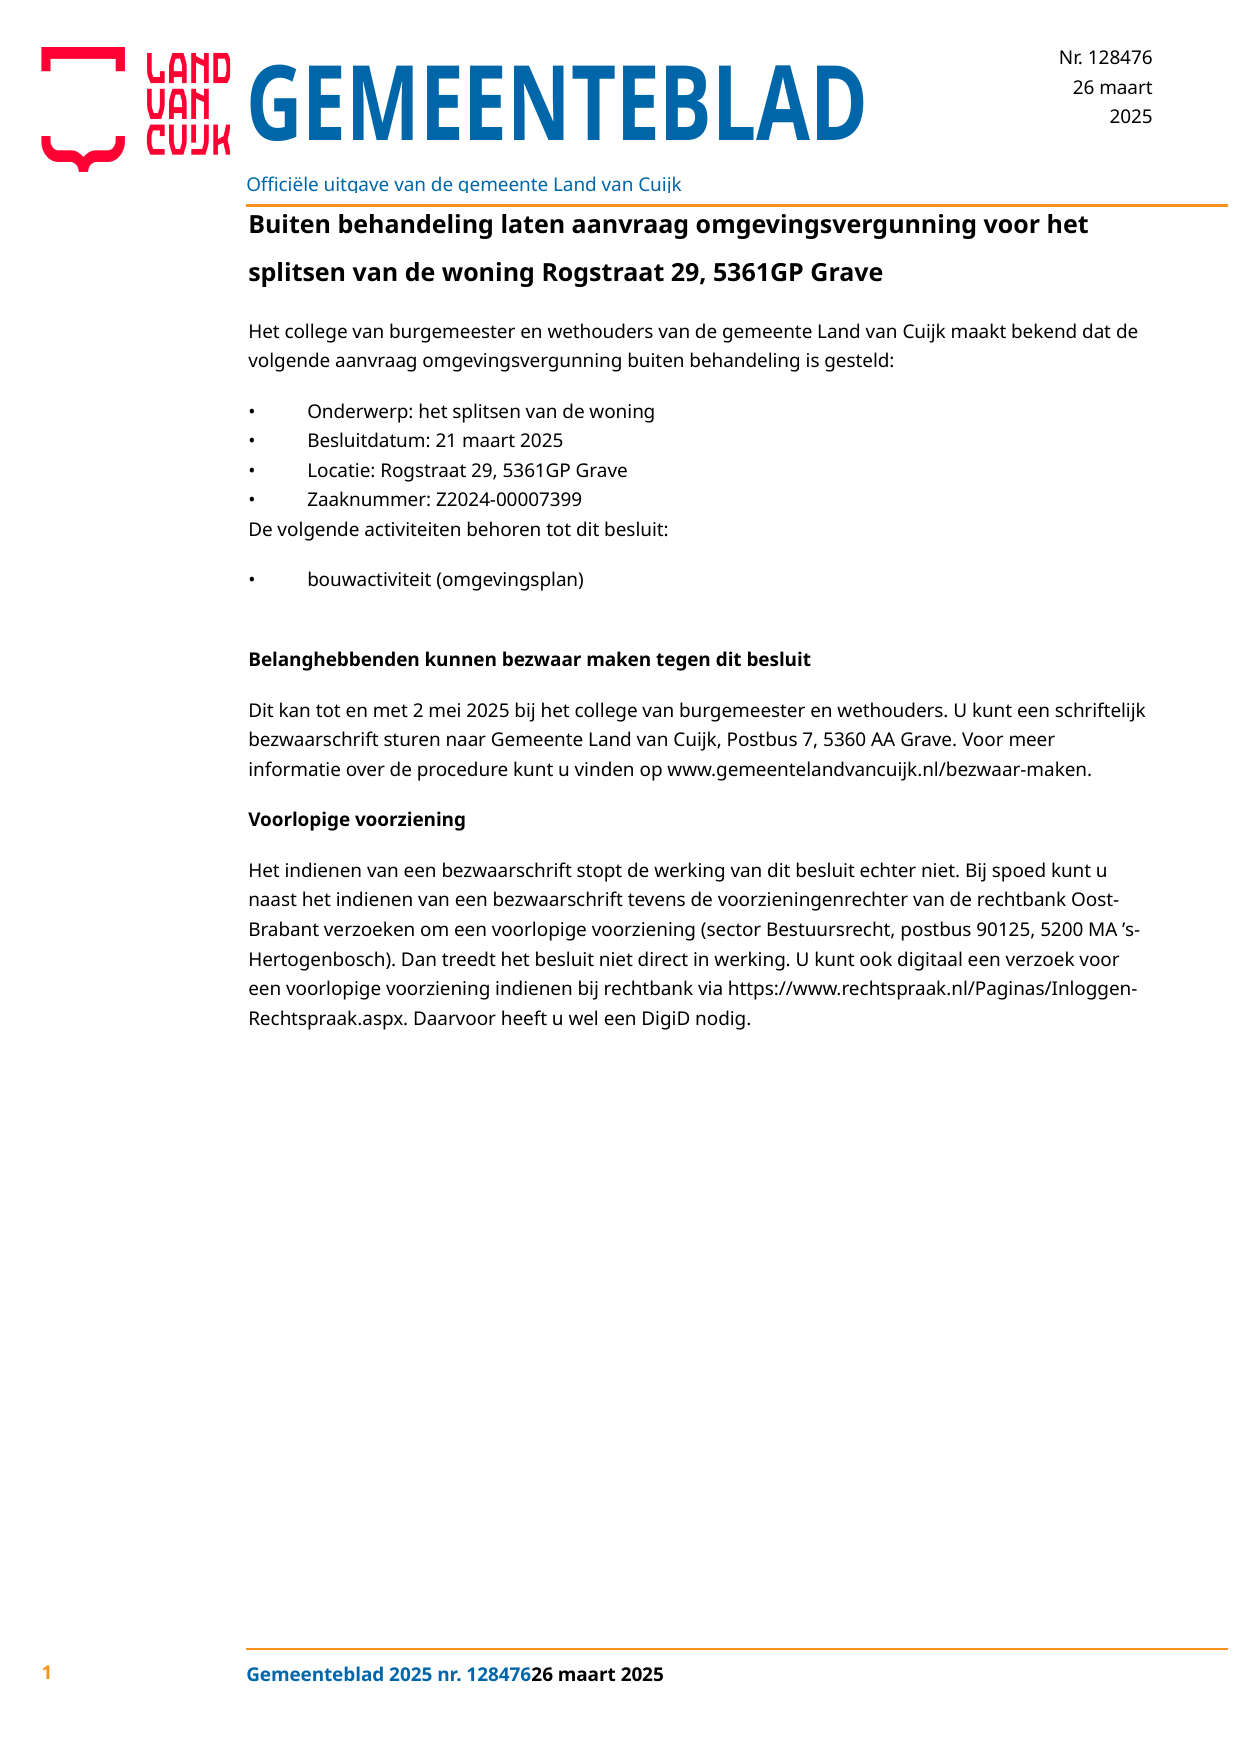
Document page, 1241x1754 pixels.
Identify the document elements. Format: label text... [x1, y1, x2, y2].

text Dit kan tot en met 2 mei 2025 bij het college van burgemeester en wethouders. U kunt een schriftelijk bezwaarschrift sturen naar Gemeente Land van Cuijk, Postbus 7, 5360 AA Grave. Voor meer informatie over de procedure kunt u vinden op www.gemeentelandvancuijk.nl/bezwaar-maken. [248, 697, 1152, 782]
picture [41, 47, 231, 172]
text Het indienen van een bezwaarschrift stopt de werking van dit besluit echter niet. Bij spoed kunt u naast het indienen van een bezwaarschrift tevens de voorzieningenrechter van de rechtbank Oost-Brabant verzoeken om een voorlopige voorziening (sector Bestuursrecht, postbus 90125, 5200 MA ’s-Hertogenbosch). Dan treedt het besluit niet direct in werking. U kunt ook digitaal een verzoek voor een voorlopige voorziening indienen bij rechtbank via https://www.rechtspraak.nl/Paginas/Inloggen-Rechtspraak.aspx. Daarvoor heeft u wel een DigiD nodig. [248, 857, 1152, 1031]
text Belanghebbenden kunnen bezwaar maken tegen dit besluit [248, 647, 1152, 672]
text Buiten behandeling laten aanvraag omgevingsvergunning voor het splitsen van de woning Rogstraat 29, 5361GP Grave [248, 207, 1152, 288]
text De volgende activiteiten behoren tot dit besluit: [248, 516, 1152, 542]
list bouwactiviteit (omgevingsplan) [248, 567, 1152, 592]
list Locatie: Rogstraat 29, 5361GP Grave [248, 457, 1152, 483]
list Besluitdatum: 21 maart 2025 [248, 427, 1152, 453]
list Onderwerp: het splitsen van de woning [248, 398, 1152, 424]
text Voorlopige voorziening [248, 807, 1152, 832]
text Het college van burgemeester en wethouders van de gemeente Land van Cuijk maakt bekend dat de volgende aanvraag omgevingsvergunning buiten behandeling is gesteld: [248, 318, 1152, 373]
list Zaaknummer: Z2024-00007399 [248, 487, 1152, 512]
